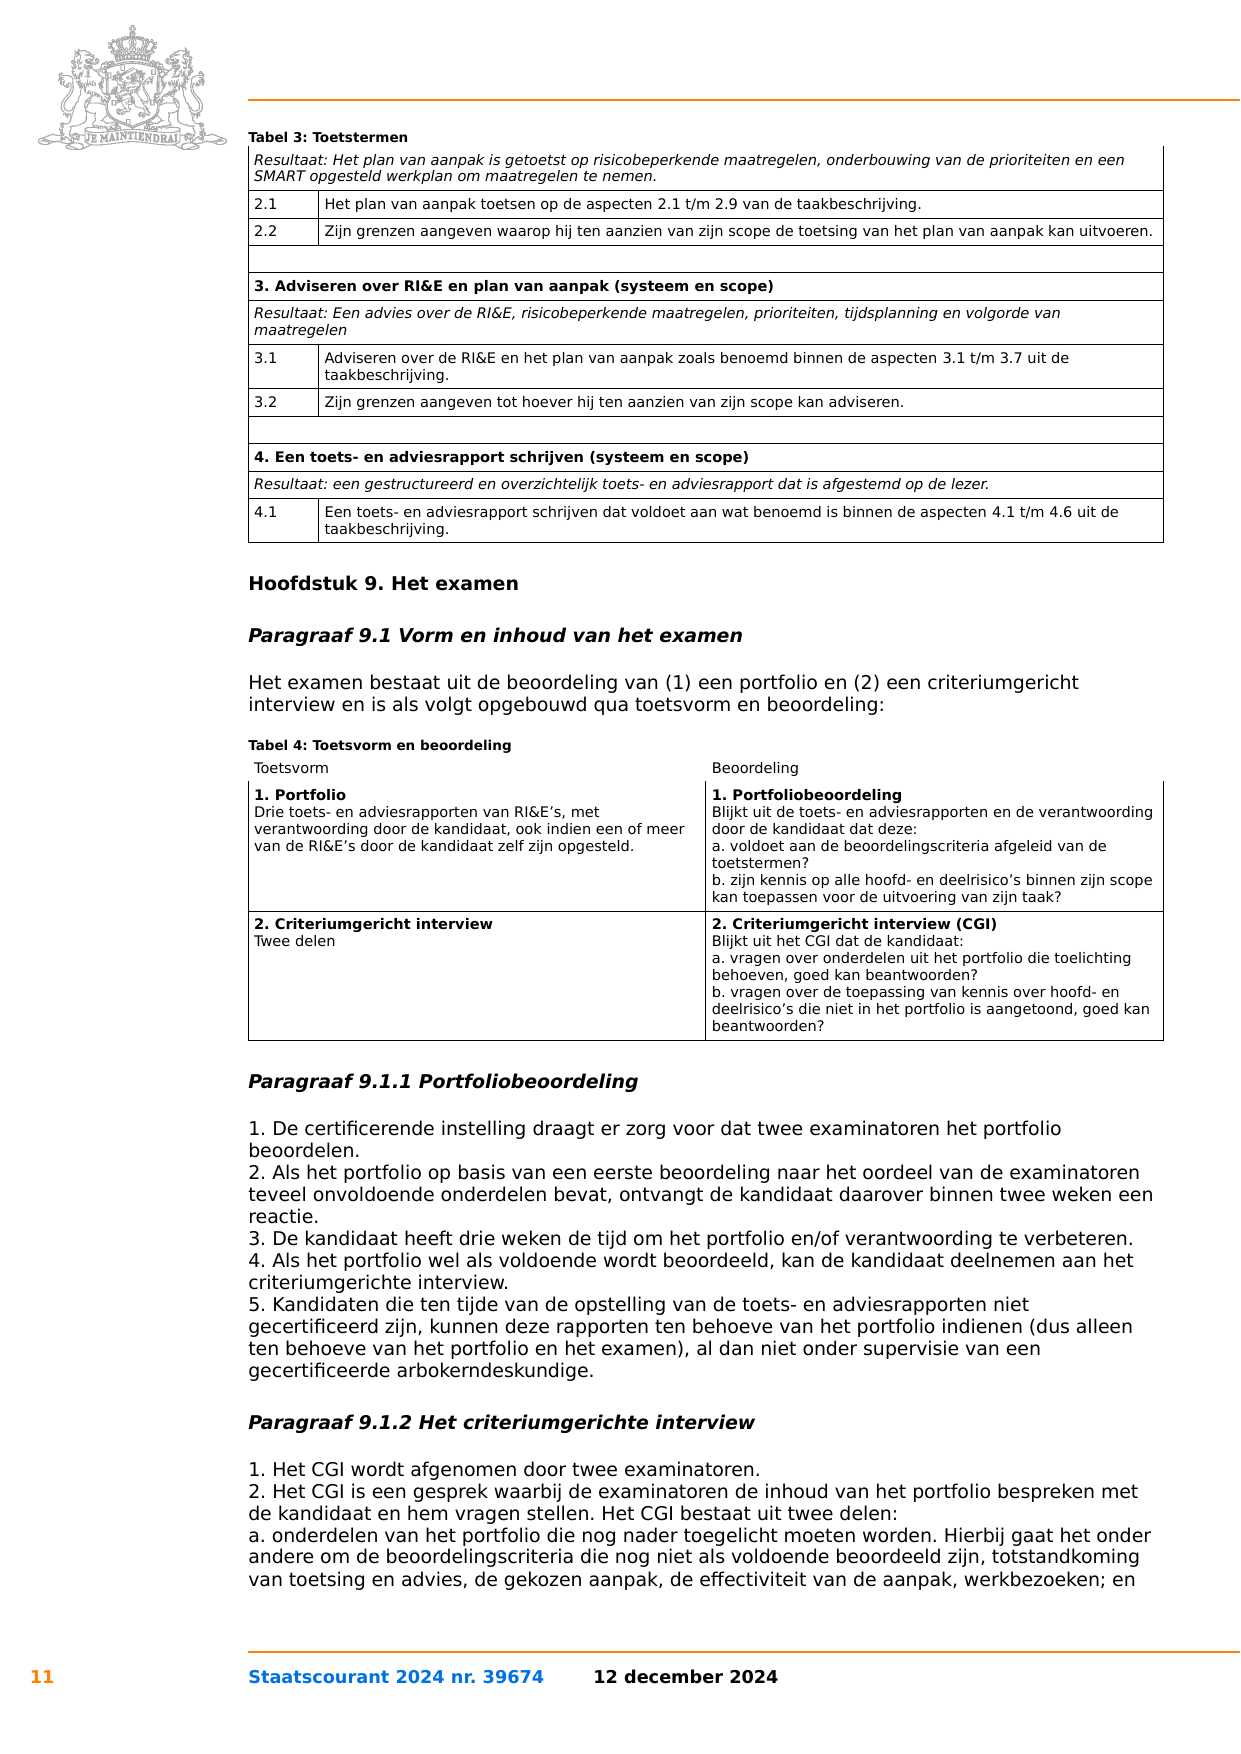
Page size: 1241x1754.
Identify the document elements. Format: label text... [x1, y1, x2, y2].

text a. onderdelen van het portfolio die nog nader toegelicht moeten worden. Hierbij gaat het onder andere om de beoordelingscriteria die nog niet als voldoende beoordeeld zijn, totstandkoming van toetsing en advies, de gekozen aanpak, de effectiviteit van de aanpak, werkbezoeken; en [248, 1524, 1163, 1590]
table_cell 3.1 [249, 345, 318, 388]
table_header Tabel 3: Toetstermen [248, 130, 1163, 146]
table_cell 3.2 [249, 389, 318, 416]
text 5. Kandidaten die ten tijde van de opstelling van de toets- en adviesrapporten niet gecertificeerd zijn, kunnen deze rapporten ten behoeve van het portfolio indienen (dus alleen ten behoeve van het portfolio en het examen), al dan niet onder supervisie van een gecertificeerde arbokerndeskundige. [248, 1294, 1163, 1382]
subtitle Hoofdstuk 9. Het examen [248, 573, 1163, 595]
table_cell 1. Portfolio Drie toets- en adviesrapporten van RI&E’s, met verantwoording door de kandidaat, ook indien een of meer van de RI&E’s door de kandidaat zelf zijn opgesteld. [249, 782, 705, 911]
text 2. Het CGI is een gesprek waarbij de examinatoren de inhoud van het portfolio bespreken met de kandidaat en hem vragen stellen. Het CGI bestaat uit twee delen: [248, 1481, 1163, 1524]
subtitle Paragraaf 9.1 Vorm en inhoud van het examen [248, 625, 1163, 647]
table_cell 3. Adviseren over RI&E en plan van aanpak (systeem en scope) [249, 273, 1163, 299]
subtitle Paragraaf 9.1.1 Portfoliobeoordeling [248, 1071, 1163, 1093]
text 1. De certificerende instelling draagt er zorg voor dat twee examinatoren het portfolio beoordelen. [248, 1118, 1163, 1162]
table_cell 1. Portfoliobeoordeling Blijkt uit de toets- en adviesrapporten en de verantwoording door de kandidaat dat deze: a. voldoet aan de beoordelingscriteria afgeleid van de toetstermen? b. zijn kennis op alle hoofd- en deelrisico’s binnen zijn scope kan toepassen voor de uitvoering van zijn taak? [706, 782, 1163, 911]
table_cell Toetsvorm [249, 755, 705, 781]
table_cell [249, 417, 1163, 443]
text 1. Het CGI wordt afgenomen door twee examinatoren. [248, 1458, 1163, 1481]
text Het examen bestaat uit de beoordeling van (1) een portfolio en (2) een criteriumgericht interview en is als volgt opgebouwd qua toetsvorm en beoordeling: [248, 672, 1163, 716]
table_cell Zijn grenzen aangeven tot hoever hij ten aanzien van zijn scope kan adviseren. [319, 389, 1163, 416]
table_header Tabel 4: Toetsvorm en beoordeling [248, 738, 1163, 754]
table_cell Zijn grenzen aangeven waarop hij ten aanzien van zijn scope de toetsing van het plan van aanpak kan uitvoeren. [319, 219, 1163, 245]
picture [38, 25, 227, 150]
table_cell Een toets- en adviesrapport schrijven dat voldoet aan wat benoemd is binnen de aspecten 4.1 t/m 4.6 uit de taakbeschrijving. [319, 499, 1163, 542]
table_cell Het plan van aanpak toetsen op de aspecten 2.1 t/m 2.9 van de taakbeschrijving. [319, 191, 1163, 217]
table_cell Resultaat: een gestructureerd en overzichtelijk toets- en adviesrapport dat is afgestemd op de lezer. [249, 472, 1163, 498]
text 4. Als het portfolio wel als voldoende wordt beoordeeld, kan de kandidaat deelnemen aan het criteriumgerichte interview. [248, 1250, 1163, 1294]
table_cell 4. Een toets- en adviesrapport schrijven (systeem en scope) [249, 444, 1163, 471]
table_cell [249, 246, 1163, 272]
subtitle Paragraaf 9.1.2 Het criteriumgerichte interview [248, 1412, 1163, 1433]
text 2. Als het portfolio op basis van een eerste beoordeling naar het oordeel van de examinatoren teveel onvoldoende onderdelen bevat, ontvangt de kandidaat daarover binnen twee weken een reactie. [248, 1162, 1163, 1228]
table_cell 2. Criteriumgericht interview (CGI) Blijkt uit het CGI dat de kandidaat: a. vragen over onderdelen uit het portfolio die toelichting behoeven, goed kan beantwoorden? b. vragen over de toepassing van kennis over hoofd- en deelrisico’s die niet in het portfolio is aangetoond, goed kan beantwoorden? [706, 912, 1163, 1040]
text 3. De kandidaat heeft drie weken de tijd om het portfolio en/of verantwoording te verbeteren. [248, 1228, 1163, 1250]
table_cell 2.1 [249, 191, 318, 217]
table_cell Adviseren over de RI&E en het plan van aanpak zoals benoemd binnen de aspecten 3.1 t/m 3.7 uit de taakbeschrijving. [319, 345, 1163, 388]
table_cell Resultaat: Een advies over de RI&E, risicobeperkende maatregelen, prioriteiten, tijdsplanning en volgorde van maatregelen [249, 301, 1163, 344]
table_cell 4.1 [249, 499, 318, 542]
table_cell Beoordeling [706, 755, 1163, 781]
table_cell 2.2 [249, 219, 318, 245]
table_cell 2. Criteriumgericht interview Twee delen [249, 912, 705, 1040]
table_cell Resultaat: Het plan van aanpak is getoetst op risicobeperkende maatregelen, onderbouwing van de prioriteiten en een SMART opgesteld werkplan om maatregelen te nemen. [249, 146, 1163, 190]
